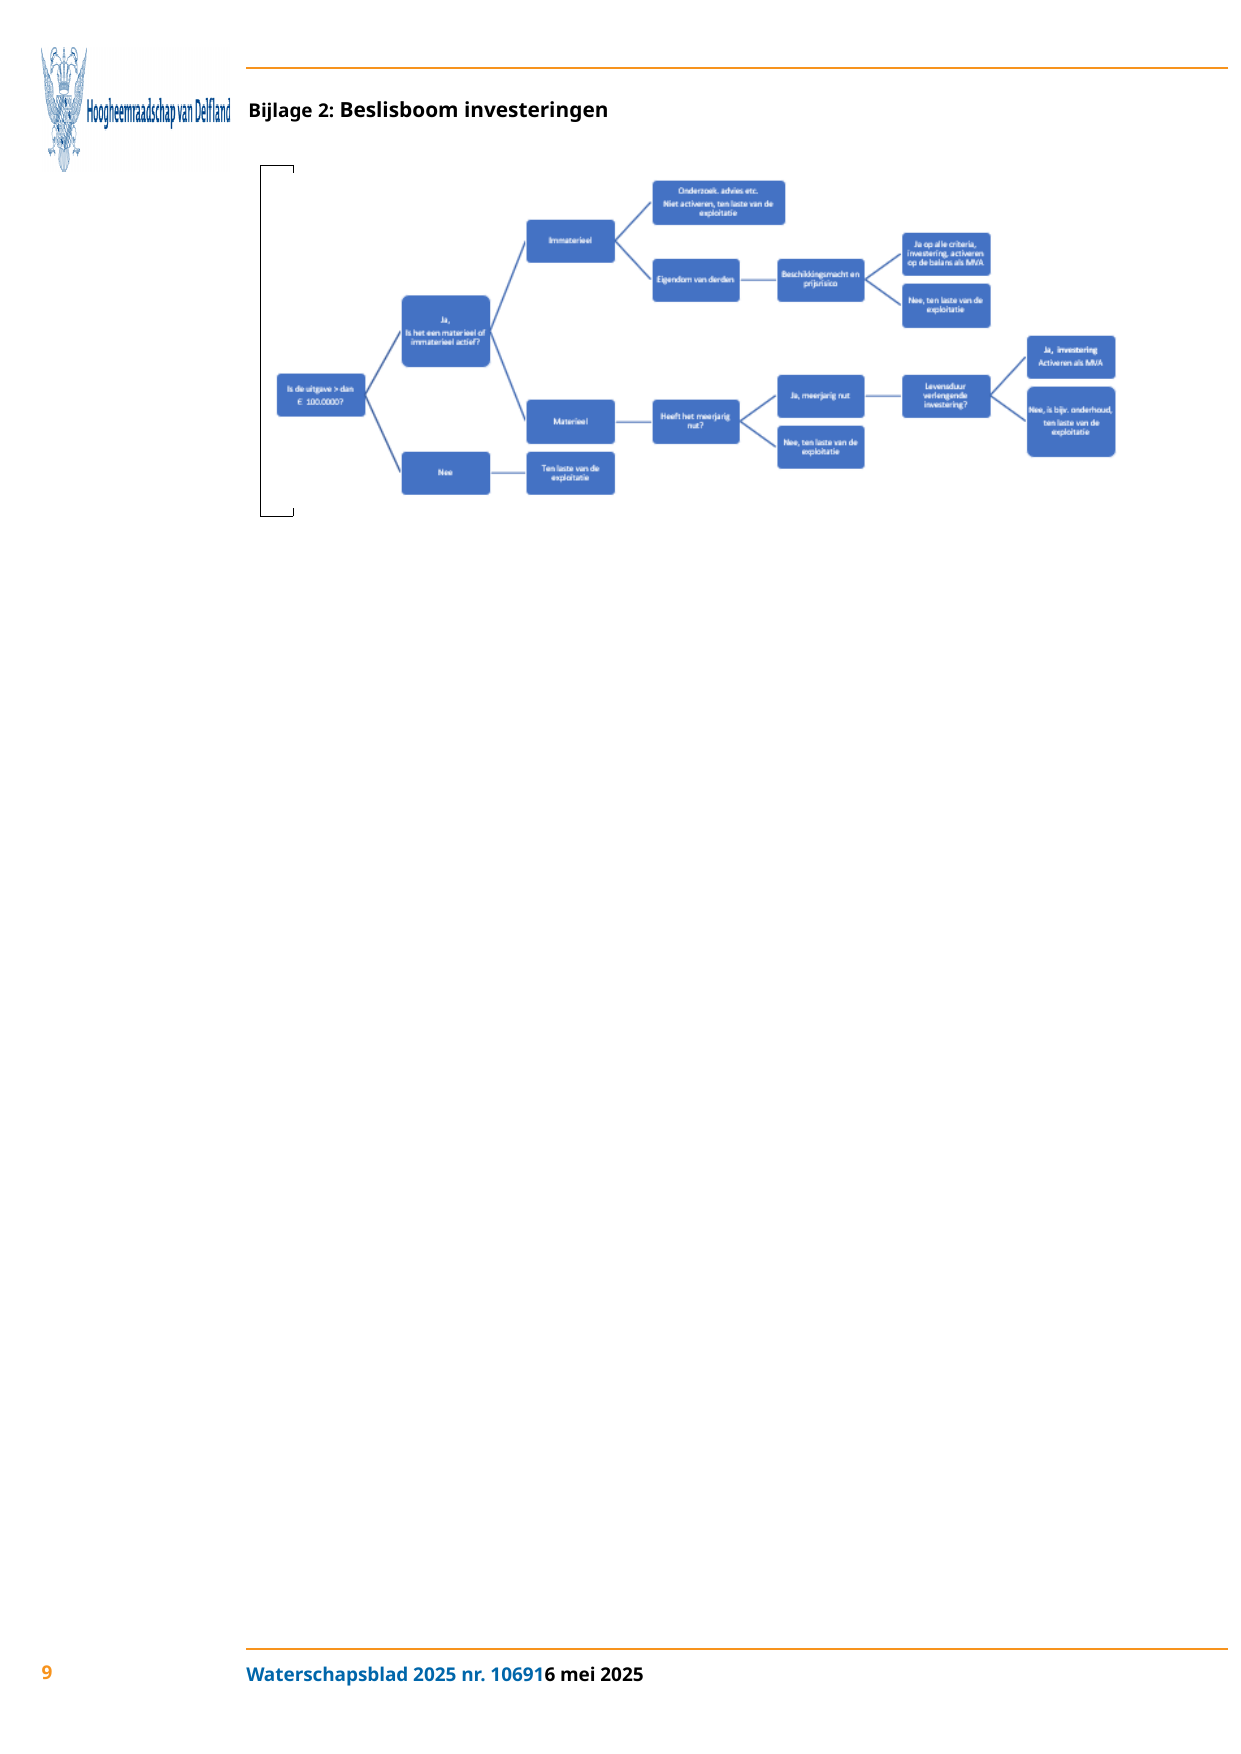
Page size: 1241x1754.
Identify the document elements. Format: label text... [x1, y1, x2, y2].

text Bijlage 2: Beslisboom investeringen [248, 95, 1152, 123]
picture [268, 173, 1125, 508]
picture [41, 47, 231, 172]
